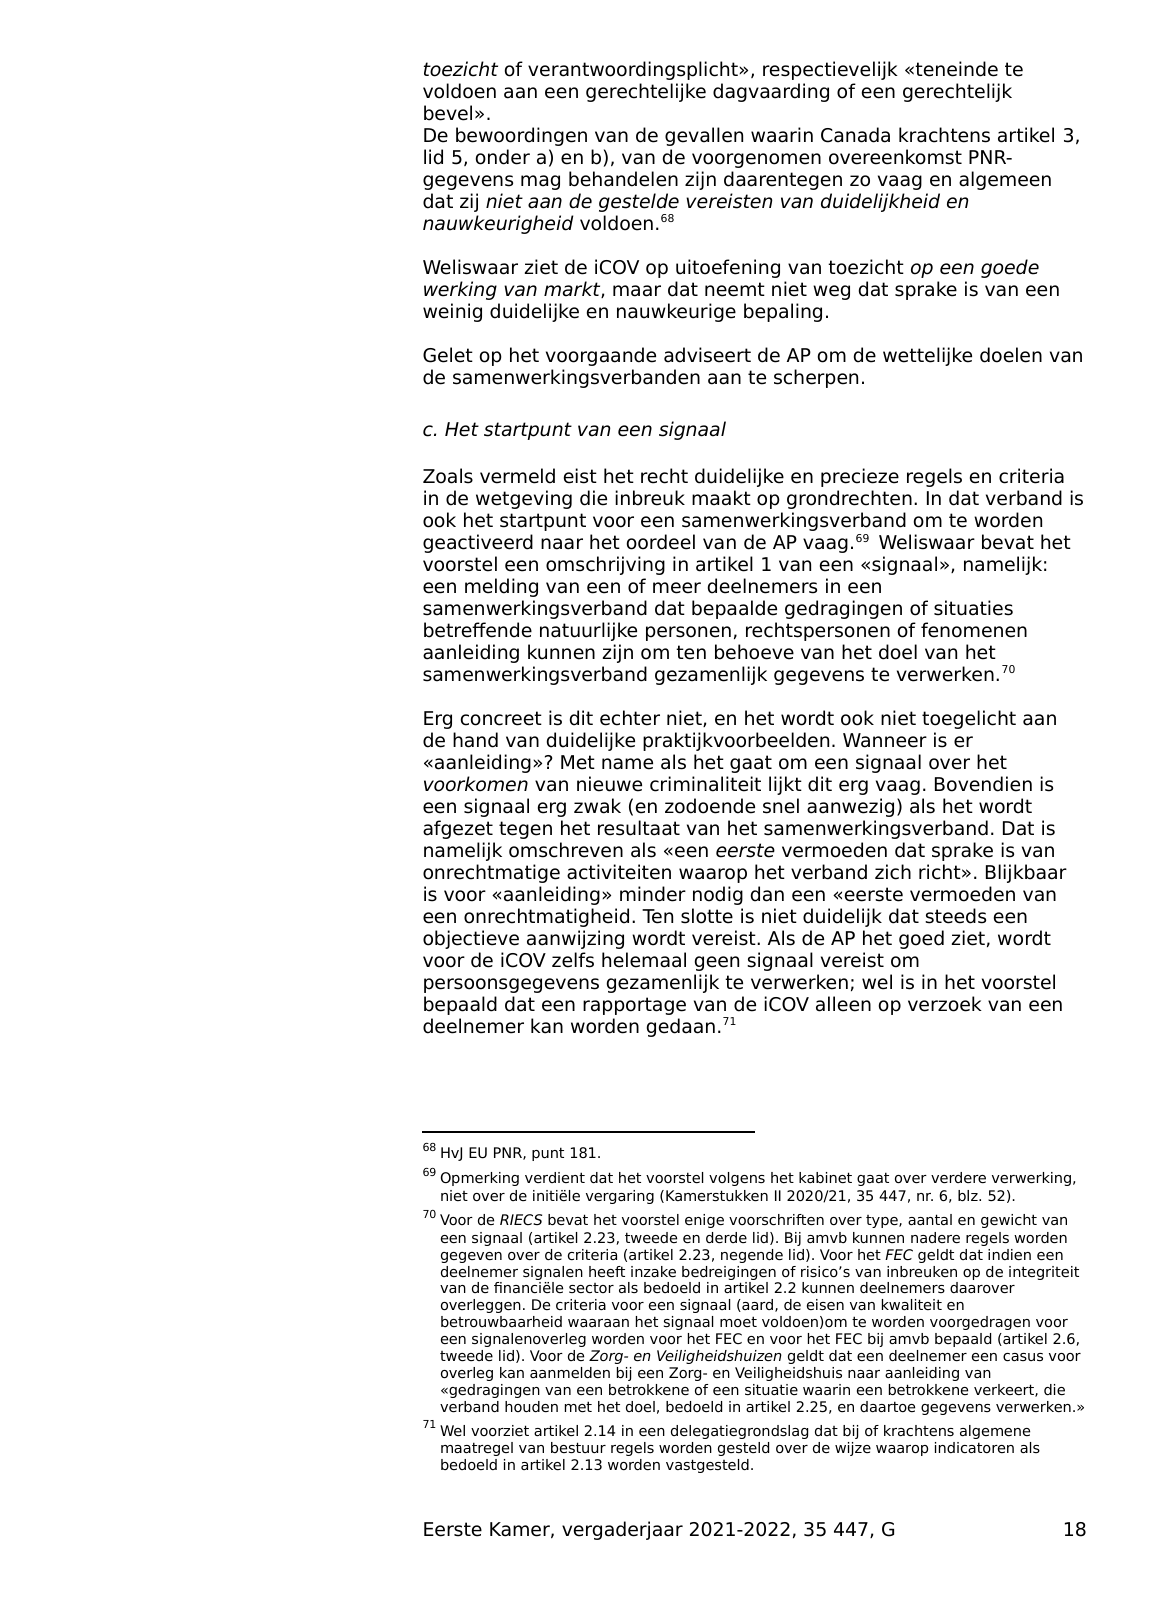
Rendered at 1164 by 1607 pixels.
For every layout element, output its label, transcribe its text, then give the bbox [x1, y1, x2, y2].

text Opmerking verdient dat het voorstel volgens het kabinet gaat over verdere verwerking, niet over de initiële vergaring (Kamerstukken II 2020/21, 35 447, nr. 6, blz. 52). [422, 1166, 1087, 1205]
text Erg concreet is dit echter niet, en het wordt ook niet toegelicht aan de hand van duidelijke praktijkvoorbeelden. Wanneer is er «aanleiding»? Met name als het gaat om een signaal over het voorkomen van nieuwe criminaliteit lijkt dit erg vaag. Bovendien is een signaal erg zwak (en zodoende snel aanwezig) als het wordt afgezet tegen het resultaat van het samenwerkingsverband. Dat is namelijk omschreven als «een eerste vermoeden dat sprake is van onrechtmatige activiteiten waarop het verband zich richt». Blijkbaar is voor «aanleiding» minder nodig dan een «eerste vermoeden van een onrechtmatigheid. Ten slotte is niet duidelijk dat steeds een objectieve aanwijzing wordt vereist. Als de AP het goed ziet, wordt voor de iCOV zelfs helemaal geen signaal vereist om persoonsgegevens gezamenlijk te verwerken; wel is in het voorstel bepaald dat een rapportage van de iCOV alleen op verzoek van een deelnemer kan worden gedaan. [422, 708, 1087, 1038]
text Wel voorziet artikel 2.14 in een delegatiegrondslag dat bij of krachtens algemene maatregel van bestuur regels worden gesteld over de wijze waarop indicatoren als bedoeld in artikel 2.13 worden vastgesteld. [422, 1418, 1087, 1474]
text Voor de RIECS bevat het voorstel enige voorschriften over type, aantal en gewicht van een signaal (artikel 2.23, tweede en derde lid). Bij amvb kunnen nadere regels worden gegeven over de criteria (artikel 2.23, negende lid). Voor het FEC geldt dat indien een deelnemer signalen heeft inzake bedreigingen of risico’s van inbreuken op de integriteit van de financiële sector als bedoeld in artikel 2.2 kunnen deelnemers daarover overleggen. De criteria voor een signaal (aard, de eisen van kwaliteit en betrouwbaarheid waaraan het signaal moet voldoen)om te worden voorgedragen voor een signalenoverleg worden voor het FEC en voor het FEC bij amvb bepaald (artikel 2.6, tweede lid). Voor de Zorg- en Veiligheidshuizen geldt dat een deelnemer een casus voor overleg kan aanmelden bij een Zorg- en Veiligheidshuis naar aanleiding van «gedragingen van een betrokkene of een situatie waarin een betrokkene verkeert, die verband houden met het doel, bedoeld in artikel 2.25, en daartoe gegevens verwerken.» [422, 1208, 1087, 1416]
text toezicht of verantwoordingsplicht», respectievelijk «teneinde te voldoen aan een gerechtelijke dagvaarding of een gerechtelijk bevel». [422, 59, 1087, 125]
subtitle c. Het startpunt van een signaal [422, 419, 1087, 441]
text De bewoordingen van de gevallen waarin Canada krachtens artikel 3, lid 5, onder a) en b), van de voorgenomen overeenkomst PNR-gegevens mag behandelen zijn daarentegen zo vaag en algemeen dat zij niet aan de gestelde vereisten van duidelijkheid en nauwkeurigheid voldoen. [422, 125, 1087, 235]
text Gelet op het voorgaande adviseert de AP om de wettelijke doelen van de samenwerkingsverbanden aan te scherpen. [422, 345, 1087, 389]
text HvJ EU PNR, punt 181. [422, 1141, 1087, 1163]
text Zoals vermeld eist het recht duidelijke en precieze regels en criteria in de wetgeving die inbreuk maakt op grondrechten. In dat verband is ook het startpunt voor een samenwerkingsverband om te worden geactiveerd naar het oordeel van de AP vaag. Weliswaar bevat het voorstel een omschrijving in artikel 1 van een «signaal», namelijk: een melding van een of meer deelnemers in een samenwerkingsverband dat bepaalde gedragingen of situaties betreffende natuurlijke personen, rechtspersonen of fenomenen aanleiding kunnen zijn om ten behoeve van het doel van het samenwerkingsverband gezamenlijk gegevens te verwerken. [422, 466, 1087, 686]
text Weliswaar ziet de iCOV op uitoefening van toezicht op een goede werking van markt, maar dat neemt niet weg dat sprake is van een weinig duidelijke en nauwkeurige bepaling. [422, 257, 1087, 323]
